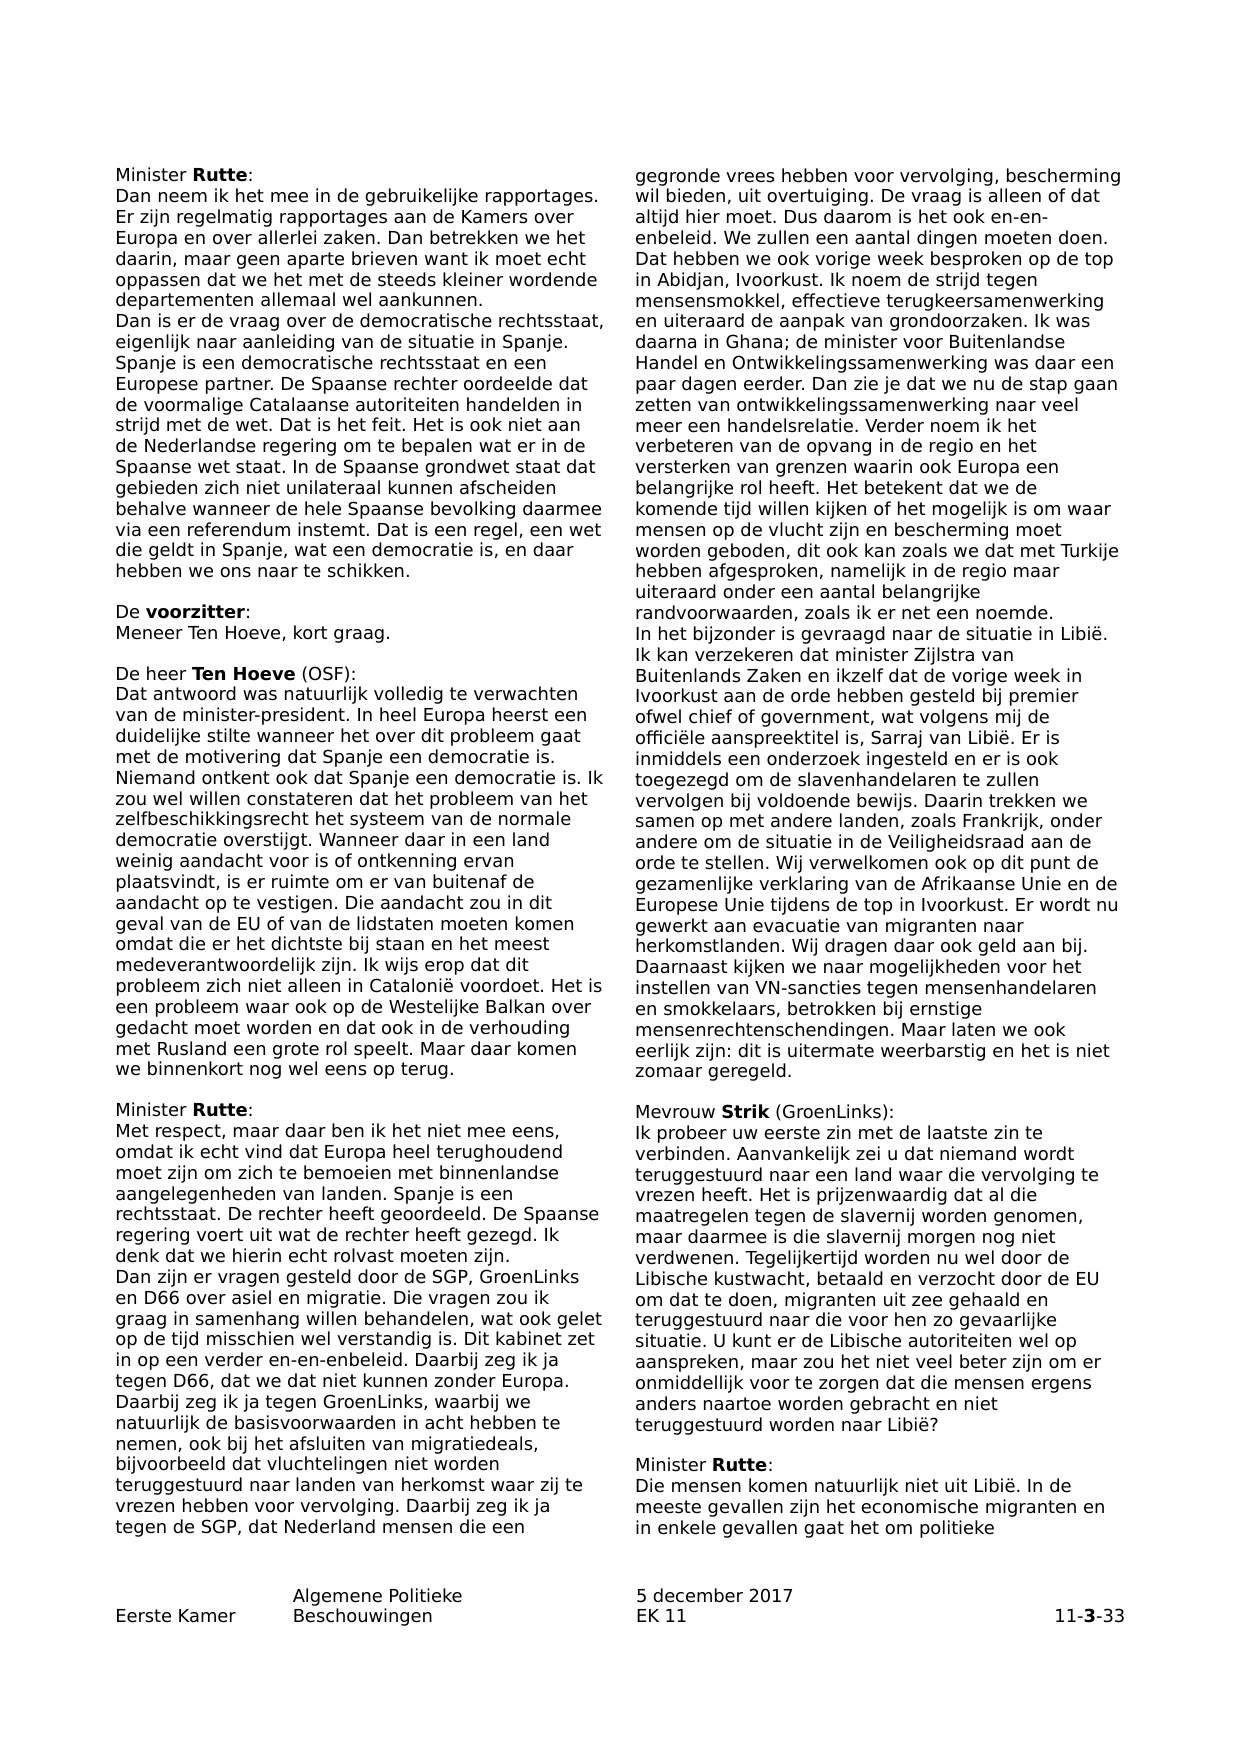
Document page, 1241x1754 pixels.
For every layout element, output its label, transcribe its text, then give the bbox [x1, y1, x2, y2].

text Dan neem ik het mee in de gebruikelijke rapportages. Er zijn regelmatig rapportages aan de Kamers over Europa en over allerlei zaken. Dan betrekken we het daarin, maar geen aparte brieven want ik moet echt oppassen dat we het met de steeds kleiner wordende departementen allemaal wel aankunnen. [115, 186, 605, 311]
text Meneer Ten Hoeve, kort graag. [115, 623, 605, 643]
text Met respect, maar daar ben ik het niet mee eens, omdat ik echt vind dat Europa heel terughoudend moet zijn om zich te bemoeien met binnenlandse aangelegenheden van landen. Spanje is een rechtsstaat. De rechter heeft geoordeeld. De Spaanse regering voert uit wat de rechter heeft gezegd. Ik denk dat we hierin echt rolvast moeten zijn. [115, 1121, 605, 1267]
text Minister Rutte: [635, 1455, 1125, 1476]
text Dan zijn er vragen gesteld door de SGP, GroenLinks en D66 over asiel en migratie. Die vragen zou ik graag in samenhang willen behandelen, wat ook gelet op de tijd misschien wel verstandig is. Dit kabinet zet in op een verder en-en-enbeleid. Daarbij zeg ik ja tegen D66, dat we dat niet kunnen zonder Europa. Daarbij zeg ik ja tegen GroenLinks, waarbij we natuurlijk de basisvoorwaarden in acht hebben te nemen, ook bij het afsluiten van migratiedeals, bijvoorbeeld dat vluchtelingen niet worden teruggestuurd naar landen van herkomst waar zij te vrezen hebben voor vervolging. Daarbij zeg ik ja tegen de SGP, dat Nederland mensen die een [115, 1267, 605, 1537]
text In het bijzonder is gevraagd naar de situatie in Libië. Ik kan verzekeren dat minister Zijlstra van Buitenlands Zaken en ikzelf dat de vorige week in Ivoorkust aan de orde hebben gesteld bij premier ofwel chief of government, wat volgens mij de officiële aanspreektitel is, Sarraj van Libië. Er is inmiddels een onderzoek ingesteld en er is ook toegezegd om de slavenhandelaren te zullen vervolgen bij voldoende bewijs. Daarin trekken we samen op met andere landen, zoals Frankrijk, onder andere om de situatie in de Veiligheidsraad aan de orde te stellen. Wij verwelkomen ook op dit punt de gezamenlijke verklaring van de Afrikaanse Unie en de Europese Unie tijdens de top in Ivoorkust. Er wordt nu gewerkt aan evacuatie van migranten naar herkomstlanden. Wij dragen daar ook geld aan bij. Daarnaast kijken we naar mogelijkheden voor het instellen van VN-sancties tegen mensenhandelaren en smokkelaars, betrokken bij ernstige mensenrechtenschendingen. Maar laten we ook eerlijk zijn: dit is uitermate weerbarstig en het is niet zomaar geregeld. [635, 624, 1125, 1082]
text Ik probeer uw eerste zin met de laatste zin te verbinden. Aanvankelijk zei u dat niemand wordt teruggestuurd naar een land waar die vervolging te vrezen heeft. Het is prijzenwaardig dat al die maatregelen tegen de slavernij worden genomen, maar daarmee is die slavernij morgen nog niet verdwenen. Tegelijkertijd worden nu wel door de Libische kustwacht, betaald en verzocht door de EU om dat te doen, migranten uit zee gehaald en teruggestuurd naar die voor hen zo gevaarlijke situatie. U kunt er de Libische autoriteiten wel op aanspreken, maar zou het niet veel beter zijn om er onmiddellijk voor te zorgen dat die mensen ergens anders naartoe worden gebracht en niet teruggestuurd worden naar Libië? [635, 1123, 1125, 1435]
text Dan is er de vraag over de democratische rechtsstaat, eigenlijk naar aanleiding van de situatie in Spanje. Spanje is een democratische rechtsstaat en een Europese partner. De Spaanse rechter oordeelde dat de voormalige Catalaanse autoriteiten handelden in strijd met de wet. Dat is het feit. Het is ook niet aan de Nederlandse regering om te bepalen wat er in de Spaanse wet staat. In de Spaanse grondwet staat dat gebieden zich niet unilateraal kunnen afscheiden behalve wanneer de hele Spaanse bevolking daarmee via een referendum instemt. Dat is een regel, een wet die geldt in Spanje, wat een democratie is, en daar hebben we ons naar te schikken. [115, 311, 605, 582]
text Die mensen komen natuurlijk niet uit Libië. In de meeste gevallen zijn het economische migranten en in enkele gevallen gaat het om politieke [635, 1476, 1125, 1538]
text Minister Rutte: [115, 165, 605, 186]
text Dat antwoord was natuurlijk volledig te verwachten van de minister-president. In heel Europa heerst een duidelijke stilte wanneer het over dit probleem gaat met de motivering dat Spanje een democratie is. Niemand ontkent ook dat Spanje een democratie is. Ik zou wel willen constateren dat het probleem van het zelfbeschikkingsrecht het systeem van de normale democratie overstijgt. Wanneer daar in een land weinig aandacht voor is of ontkenning ervan plaatsvindt, is er ruimte om er van buitenaf de aandacht op te vestigen. Die aandacht zou in dit geval van de EU of van de lidstaten moeten komen omdat die er het dichtste bij staan en het meest medeverantwoordelijk zijn. Ik wijs erop dat dit probleem zich niet alleen in Catalonië voordoet. Het is een probleem waar ook op de Westelijke Balkan over gedacht moet worden en dat ook in de verhouding met Rusland een grote rol speelt. Maar daar komen we binnenkort nog wel eens op terug. [115, 684, 605, 1080]
text De heer Ten Hoeve (OSF): [115, 663, 605, 684]
text gegronde vrees hebben voor vervolging, bescherming wil bieden, uit overtuiging. De vraag is alleen of dat altijd hier moet. Dus daarom is het ook en-en-enbeleid. We zullen een aantal dingen moeten doen. Dat hebben we ook vorige week besproken op de top in Abidjan, Ivoorkust. Ik noem de strijd tegen mensensmokkel, effectieve terugkeersamenwerking en uiteraard de aanpak van grondoorzaken. Ik was daarna in Ghana; de minister voor Buitenlandse Handel en Ontwikkelingssamenwerking was daar een paar dagen eerder. Dan zie je dat we nu de stap gaan zetten van ontwikkelingssamenwerking naar veel meer een handelsrelatie. Verder noem ik het verbeteren van de opvang in de regio en het versterken van grenzen waarin ook Europa een belangrijke rol heeft. Het betekent dat we de komende tijd willen kijken of het mogelijk is om waar mensen op de vlucht zijn en bescherming moet worden geboden, dit ook kan zoals we dat met Turkije hebben afgesproken, namelijk in de regio maar uiteraard onder een aantal belangrijke randvoorwaarden, zoals ik er net een noemde. [635, 165, 1125, 624]
text De voorzitter: [115, 602, 605, 623]
text Minister Rutte: [115, 1100, 605, 1121]
text Mevrouw Strik (GroenLinks): [635, 1102, 1125, 1123]
